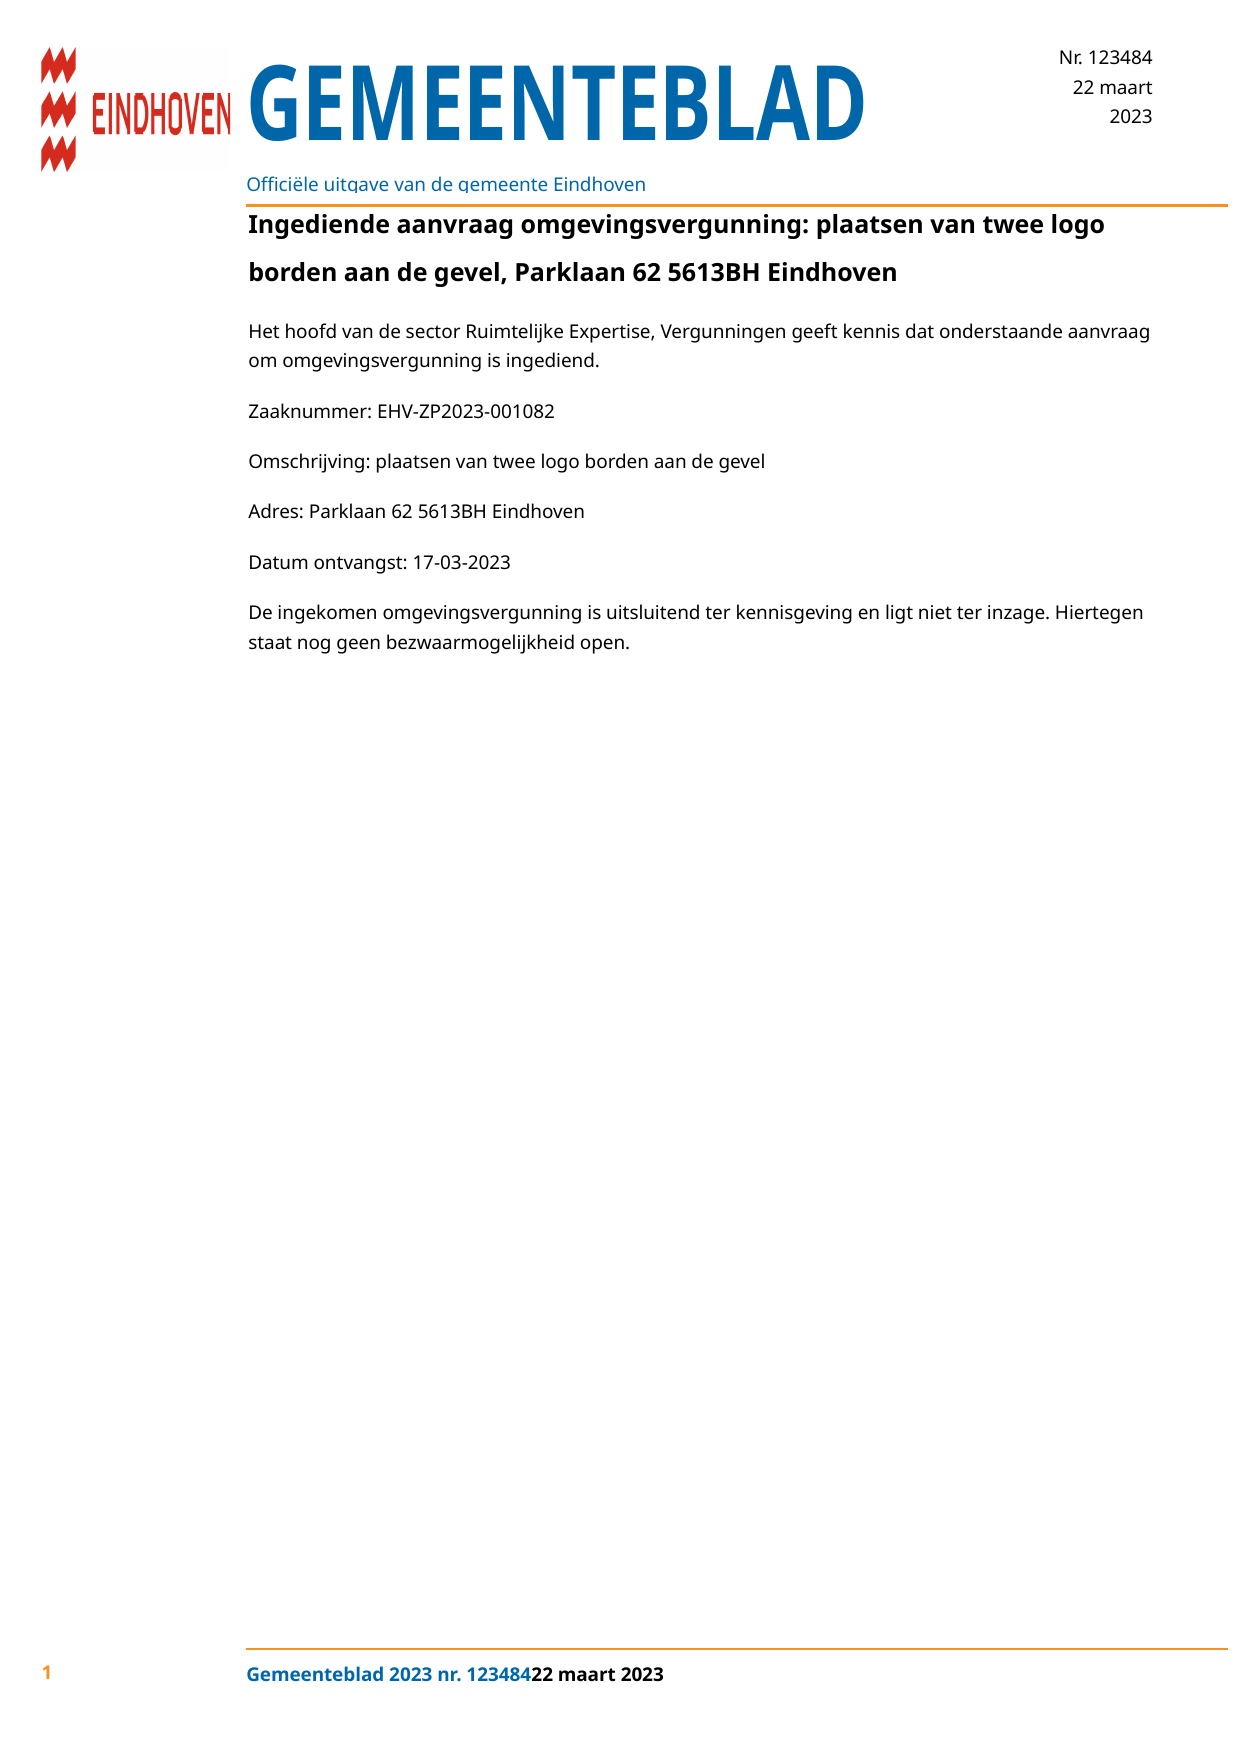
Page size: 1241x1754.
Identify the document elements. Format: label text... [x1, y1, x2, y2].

text Adres: Parklaan 62 5613BH Eindhoven [248, 499, 1152, 524]
picture [41, 47, 231, 172]
text Zaaknummer: EHV-ZP2023-001082 [248, 398, 1152, 424]
text De ingekomen omgevingsvergunning is uitsluitend ter kennisgeving en ligt niet ter inzage. Hiertegen staat nog geen bezwaarmogelijkheid open. [248, 599, 1152, 655]
text Het hoofd van de sector Ruimtelijke Expertise, Vergunningen geeft kennis dat onderstaande aanvraag om omgevingsvergunning is ingediend. [248, 318, 1152, 373]
text Omschrijving: plaatsen van twee logo borden aan de gevel [248, 448, 1152, 474]
text Datum ontvangst: 17-03-2023 [248, 549, 1152, 575]
text Ingediende aanvraag omgevingsvergunning: plaatsen van twee logo borden aan de gevel, Parklaan 62 5613BH Eindhoven [248, 207, 1152, 288]
